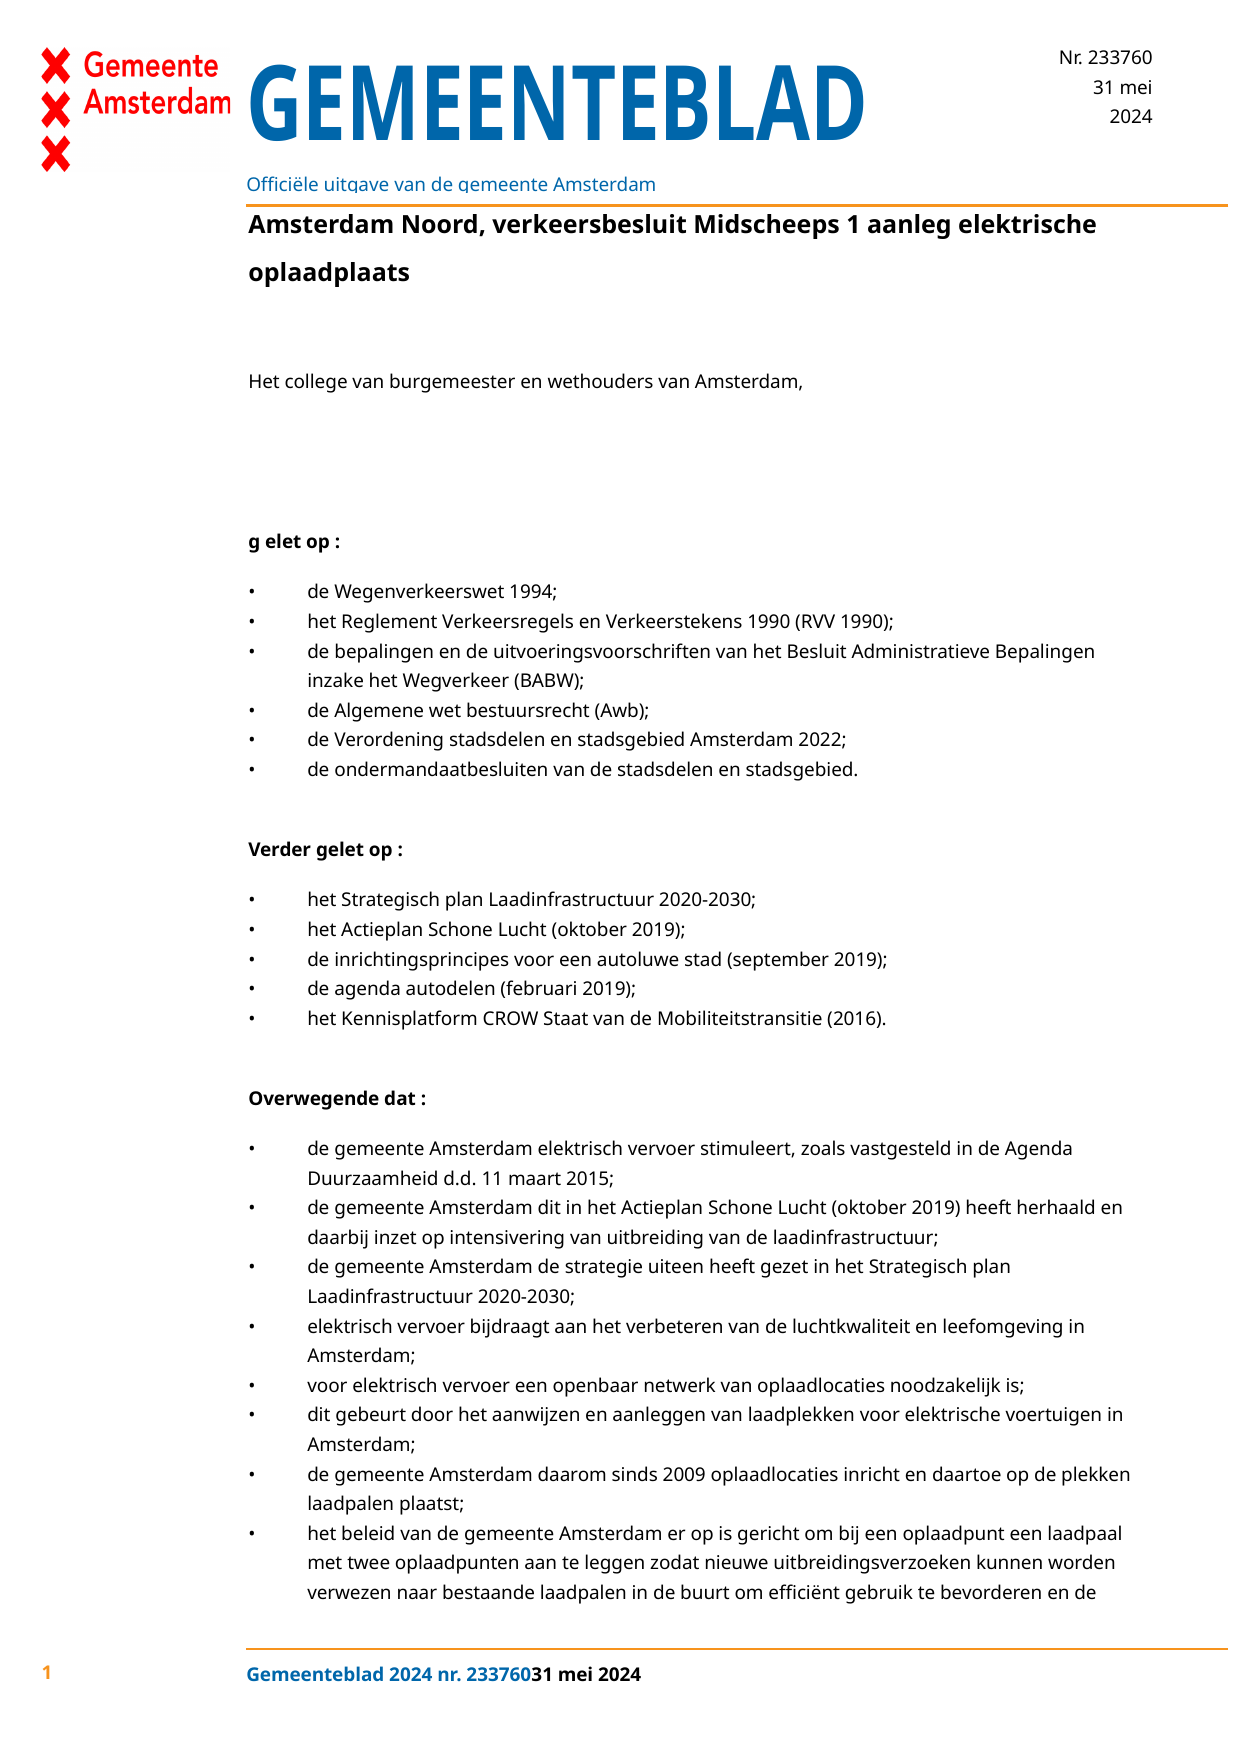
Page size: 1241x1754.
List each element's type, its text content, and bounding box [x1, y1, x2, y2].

list het beleid van de gemeente Amsterdam er op is gericht om bij een oplaadpunt een laadpaal met twee oplaadpunten aan te leggen zodat nieuwe uitbreidingsverzoeken kunnen worden verwezen naar bestaande laadpalen in de buurt om efficiënt gebruik te bevorderen en de [248, 1520, 1152, 1605]
list de gemeente Amsterdam de strategie uiteen heeft gezet in het Strategisch plan Laadinfrastructuur 2020-2030; [248, 1254, 1152, 1309]
list elektrisch vervoer bijdraagt aan het verbeteren van de luchtkwaliteit en leefomgeving in Amsterdam; [248, 1313, 1152, 1368]
list het Strategisch plan Laadinfrastructuur 2020-2030; [248, 887, 1152, 912]
text Het college van burgemeester en wethouders van Amsterdam, [248, 368, 1152, 394]
list de inrichtingsprincipes voor een autoluwe stad (september 2019); [248, 946, 1152, 971]
text g elet op : [248, 528, 1152, 554]
list voor elektrisch vervoer een openbaar netwerk van oplaadlocaties noodzakelijk is; [248, 1372, 1152, 1398]
list de gemeente Amsterdam daarom sinds 2009 oplaadlocaties inricht en daartoe op de plekken laadpalen plaatst; [248, 1461, 1152, 1516]
text Verder gelet op : [248, 836, 1152, 862]
list de bepalingen en de uitvoeringsvoorschriften van het Besluit Administratieve Bepalingen inzake het Wegverkeer (BABW); [248, 638, 1152, 693]
text Overwegende dat : [248, 1085, 1152, 1111]
list de Verordening stadsdelen en stadsgebied Amsterdam 2022; [248, 727, 1152, 752]
list het Reglement Verkeersregels en Verkeerstekens 1990 (RVV 1990); [248, 608, 1152, 634]
list de gemeente Amsterdam dit in het Actieplan Schone Lucht (oktober 2019) heeft herhaald en daarbij inzet op intensivering van uitbreiding van de laadinfrastructuur; [248, 1194, 1152, 1250]
list de gemeente Amsterdam elektrisch vervoer stimuleert, zoals vastgesteld in de Agenda Duurzaamheid d.d. 11 maart 2015; [248, 1135, 1152, 1191]
list de agenda autodelen (februari 2019); [248, 975, 1152, 1001]
list de Algemene wet bestuursrecht (Awb); [248, 697, 1152, 723]
text Amsterdam Noord, verkeersbesluit Midscheeps 1 aanleg elektrische oplaadplaats [248, 207, 1152, 288]
list de Wegenverkeerswet 1994; [248, 579, 1152, 604]
list de ondermandaatbesluiten van de stadsdelen en stadsgebied. [248, 756, 1152, 782]
picture [41, 47, 231, 172]
list het Kennisplatform CROW Staat van de Mobiliteitstransitie (2016). [248, 1005, 1152, 1031]
list het Actieplan Schone Lucht (oktober 2019); [248, 916, 1152, 942]
list dit gebeurt door het aanwijzen en aanleggen van laadplekken voor elektrische voertuigen in Amsterdam; [248, 1402, 1152, 1457]
